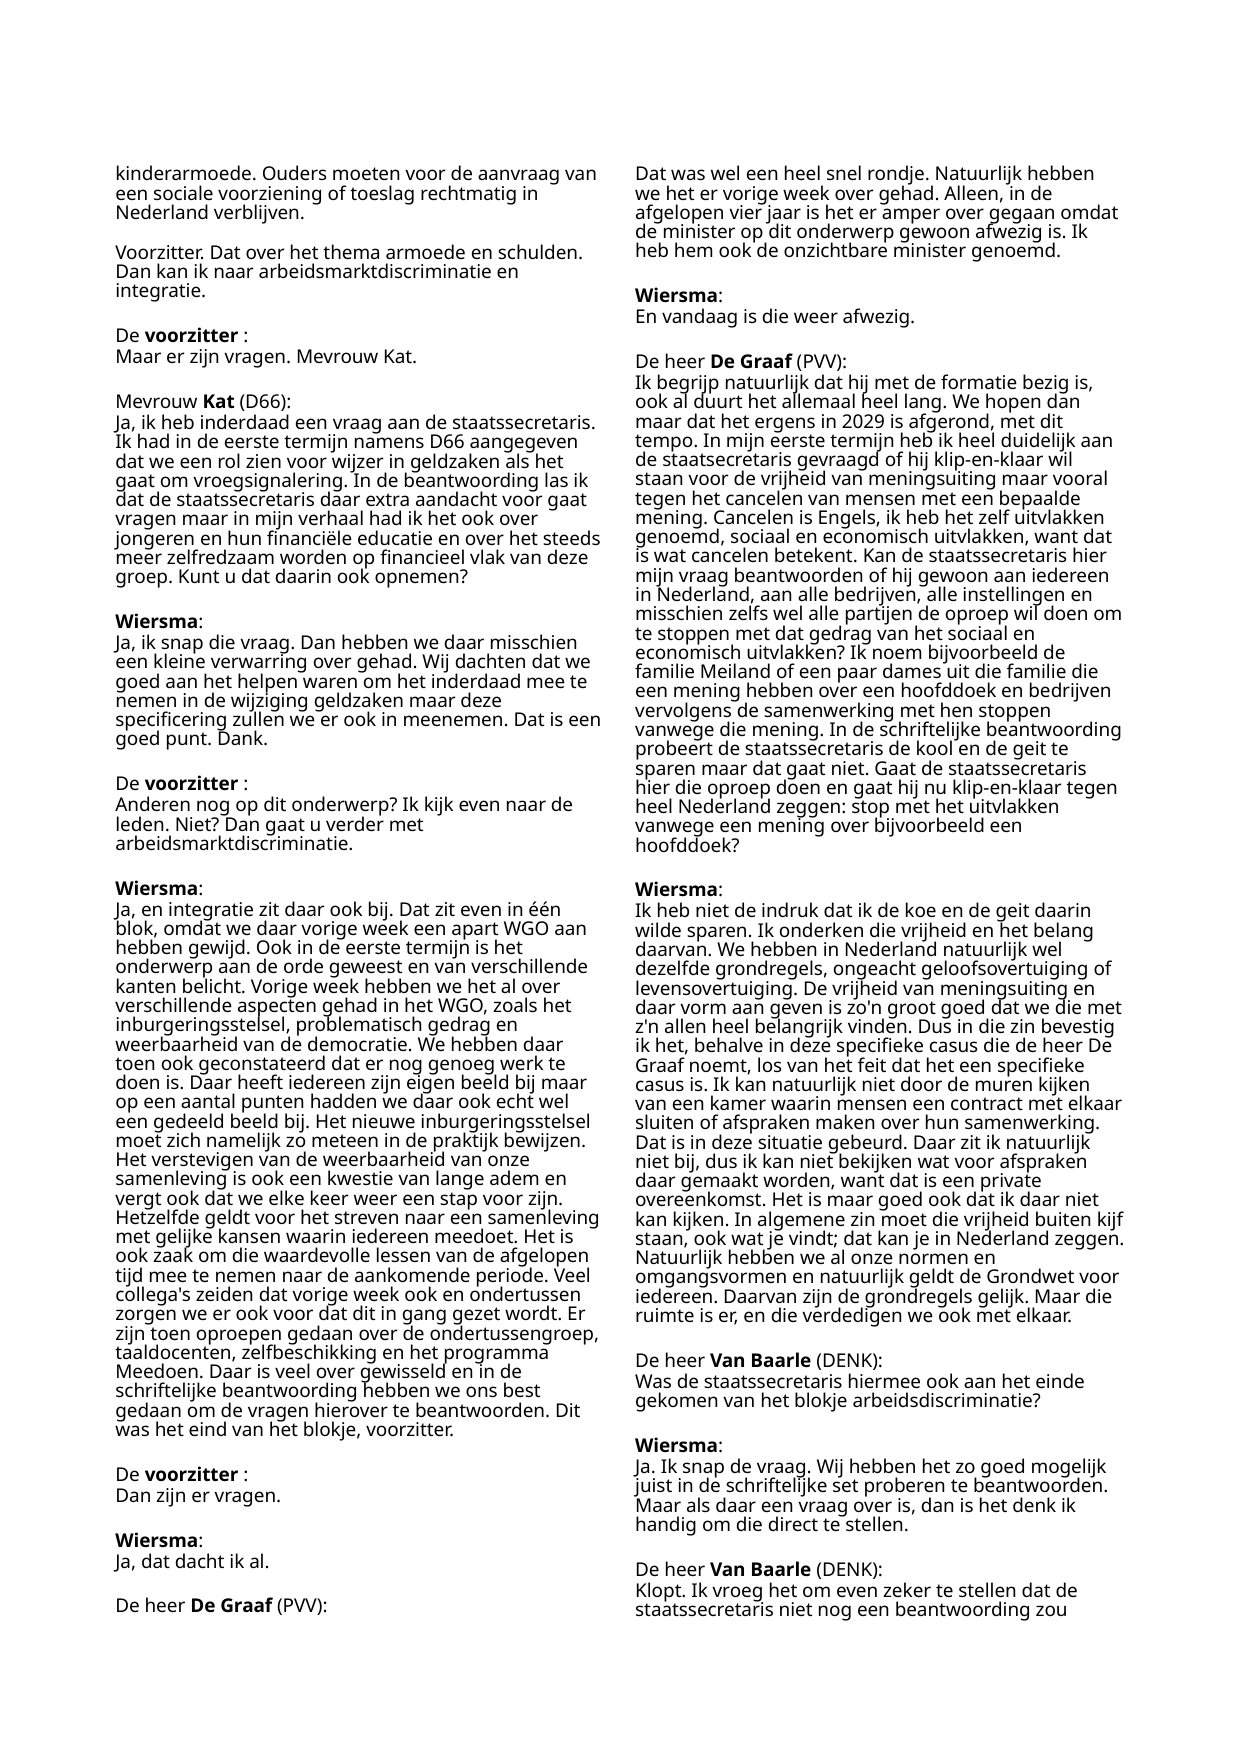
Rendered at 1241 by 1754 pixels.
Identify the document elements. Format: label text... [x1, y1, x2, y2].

text Ik begrijp natuurlijk dat hij met de formatie bezig is, ook al duurt het allemaal heel lang. We hopen dan maar dat het ergens in 2029 is afgerond, met dit tempo. In mijn eerste termijn heb ik heel duidelijk aan de staatsecretaris gevraagd of hij klip-en-klaar wil staan voor de vrijheid van meningsuiting maar vooral tegen het cancelen van mensen met een bepaalde mening. Cancelen is Engels, ik heb het zelf uitvlakken genoemd, sociaal en economisch uitvlakken, want dat is wat cancelen betekent. Kan de staatssecretaris hier mijn vraag beantwoorden of hij gewoon aan iedereen in Nederland, aan alle bedrijven, alle instellingen en misschien zelfs wel alle partijen de oproep wil doen om te stoppen met dat gedrag van het sociaal en economisch uitvlakken? Ik noem bijvoorbeeld de familie Meiland of een paar dames uit die familie die een mening hebben over een hoofddoek en bedrijven vervolgens de samenwerking met hen stoppen vanwege die mening. In de schriftelijke beantwoording probeert de staatssecretaris de kool en de geit te sparen maar dat gaat niet. Gaat de staatssecretaris hier die oproep doen en gaat hij nu klip-en-klaar tegen heel Nederland zeggen: stop met het uitvlakken vanwege een mening over bijvoorbeeld een hoofddoek? [635, 374, 1125, 856]
text Wiersma: [115, 875, 605, 901]
text Klopt. Ik vroeg het om even zeker te stellen dat de staatssecretaris niet nog een beantwoording zou [635, 1582, 1125, 1620]
text De heer De Graaf (PVV): [635, 348, 1125, 374]
text Mevrouw Kat (D66): [115, 388, 605, 414]
text Anderen nog op dit onderwerp? Ik kijk even naar de leden. Niet? Dan gaat u verder met arbeidsmarktdiscriminatie. [115, 796, 605, 854]
text Dat was wel een heel snel rondje. Natuurlijk hebben we het er vorige week over gehad. Alleen, in de afgelopen vier jaar is het er amper over gegaan omdat de minister op dit onderwerp gewoon afwezig is. Ik heb hem ook de onzichtbare minister genoemd. [635, 165, 1125, 262]
text De heer Van Baarle (DENK): [635, 1347, 1125, 1373]
text Wiersma: [635, 282, 1125, 308]
text De heer De Graaf (PVV): [115, 1593, 605, 1618]
text Wiersma: [635, 877, 1125, 902]
text Maar er zijn vragen. Mevrouw Kat. [115, 348, 605, 367]
text Voorzitter. Dat over het thema armoede en schulden. Dan kan ik naar arbeidsmarktdiscriminatie en integratie. [115, 244, 605, 302]
text De voorzitter : [115, 322, 605, 348]
text De voorzitter : [115, 1461, 605, 1487]
text Ja. Ik snap de vraag. Wij hebben het zo goed mogelijk juist in de schriftelijke set proberen te beantwoorden. Maar als daar een vraag over is, dan is het denk ik handig om die direct te stellen. [635, 1458, 1125, 1535]
text Wiersma: [115, 608, 605, 634]
text Ja, en integratie zit daar ook bij. Dat zit even in één blok, omdat we daar vorige week een apart WGO aan hebben gewijd. Ook in de eerste termijn is het onderwerp aan de orde geweest en van verschillende kanten belicht. Vorige week hebben we het al over verschillende aspecten gehad in het WGO, zoals het inburgeringsstelsel, problematisch gedrag en weerbaarheid van de democratie. We hebben daar toen ook geconstateerd dat er nog genoeg werk te doen is. Daar heeft iedereen zijn eigen beeld bij maar op een aantal punten hadden we daar ook echt wel een gedeeld beeld bij. Het nieuwe inburgeringsstelsel moet zich namelijk zo meteen in de praktijk bewijzen. Het verstevigen van de weerbaarheid van onze samenleving is ook een kwestie van lange adem en vergt ook dat we elke keer weer een stap voor zijn. Hetzelfde geldt voor het streven naar een samenleving met gelijke kansen waarin iedereen meedoet. Het is ook zaak om die waardevolle lessen van de afgelopen tijd mee te nemen naar de aankomende periode. Veel collega's zeiden dat vorige week ook en ondertussen zorgen we er ook voor dat dit in gang gezet wordt. Er zijn toen oproepen gedaan over de ondertussengroep, taaldocenten, zelfbeschikking en het programma Meedoen. Daar is veel over gewisseld en in de schriftelijke beantwoording hebben we ons best gedaan om de vragen hierover te beantwoorden. Dit was het eind van het blokje, voorzitter. [115, 901, 605, 1440]
text Ja, dat dacht ik al. [115, 1553, 605, 1572]
text En vandaag is die weer afwezig. [635, 308, 1125, 327]
text Was de staatssecretaris hiermee ook aan het einde gekomen van het blokje arbeidsdiscriminatie? [635, 1373, 1125, 1411]
text Ja, ik heb inderdaad een vraag aan de staatssecretaris. Ik had in de eerste termijn namens D66 aangegeven dat we een rol zien voor wijzer in geldzaken als het gaat om vroegsignalering. In de beantwoording las ik dat de staatssecretaris daar extra aandacht voor gaat vragen maar in mijn verhaal had ik het ook over jongeren en hun financiële educatie en over het steeds meer zelfredzaam worden op financieel vlak van deze groep. Kunt u dat daarin ook opnemen? [115, 414, 605, 587]
text Wiersma: [115, 1527, 605, 1553]
text Dan zijn er vragen. [115, 1487, 605, 1506]
text De heer Van Baarle (DENK): [635, 1556, 1125, 1582]
text Ja, ik snap die vraag. Dan hebben we daar misschien een kleine verwarring over gehad. Wij dachten dat we goed aan het helpen waren om het inderdaad mee te nemen in de wijziging geldzaken maar deze specificering zullen we er ook in meenemen. Dat is een goed punt. Dank. [115, 634, 605, 750]
text De voorzitter : [115, 771, 605, 796]
text kinderarmoede. Ouders moeten voor de aanvraag van een sociale voorziening of toeslag rechtmatig in Nederland verblijven. [115, 165, 605, 223]
text Wiersma: [635, 1432, 1125, 1458]
text Ik heb niet de indruk dat ik de koe en de geit daarin wilde sparen. Ik onderken die vrijheid en het belang daarvan. We hebben in Nederland natuurlijk wel dezelfde grondregels, ongeacht geloofsovertuiging of levensovertuiging. De vrijheid van meningsuiting en daar vorm aan geven is zo'n groot goed dat we die met z'n allen heel belangrijk vinden. Dus in die zin bevestig ik het, behalve in deze specifieke casus die de heer De Graaf noemt, los van het feit dat het een specifieke casus is. Ik kan natuurlijk niet door de muren kijken van een kamer waarin mensen een contract met elkaar sluiten of afspraken maken over hun samenwerking. Dat is in deze situatie gebeurd. Daar zit ik natuurlijk niet bij, dus ik kan niet bekijken wat voor afspraken daar gemaakt worden, want dat is een private overeenkomst. Het is maar goed ook dat ik daar niet kan kijken. In algemene zin moet die vrijheid buiten kijf staan, ook wat je vindt; dat kan je in Nederland zeggen. Natuurlijk hebben we al onze normen en omgangsvormen en natuurlijk geldt de Grondwet voor iedereen. Daarvan zijn de grondregels gelijk. Maar die ruimte is er, en die verdedigen we ook met elkaar. [635, 902, 1125, 1326]
